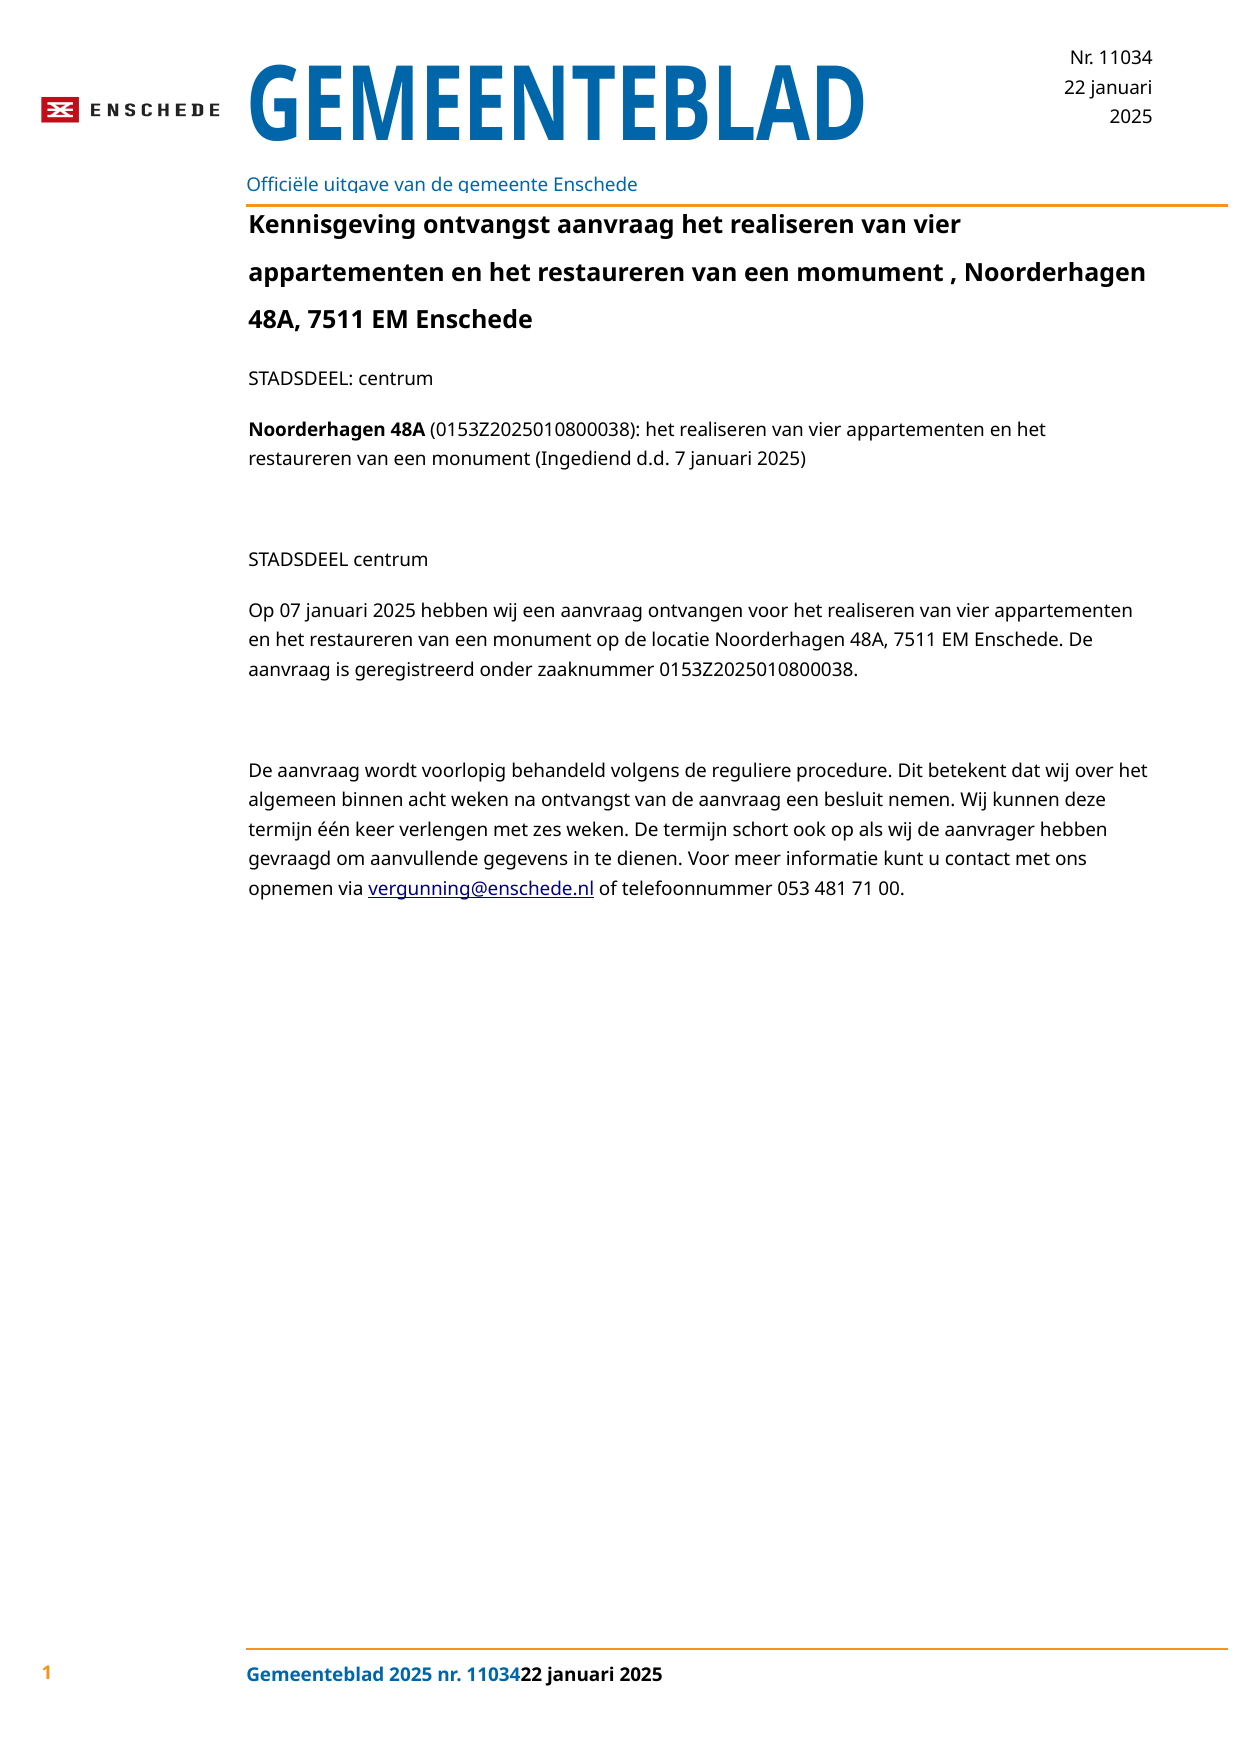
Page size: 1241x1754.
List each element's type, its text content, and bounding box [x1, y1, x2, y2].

text Kennisgeving ontvangst aanvraag het realiseren van vier appartementen en het restaureren van een momument , Noorderhagen 48A, 7511 EM Enschede [248, 207, 1152, 336]
text STADSDEEL: centrum [248, 366, 1152, 391]
text STADSDEEL centrum [248, 546, 1152, 572]
text De aanvraag wordt voorlopig behandeld volgens de reguliere procedure. Dit betekent dat wij over het algemeen binnen acht weken na ontvangst van de aanvraag een besluit nemen. Wij kunnen deze termijn één keer verlengen met zes weken. De termijn schort ook op als wij de aanvrager hebben gevraagd om aanvullende gegevens in te dienen. Voor meer informatie kunt u contact met ons opnemen via vergunning@enschede.nl of telefoonnummer 053 481 71 00. [248, 757, 1152, 901]
picture [41, 47, 231, 172]
text Noorderhagen 48A (0153Z2025010800038): het realiseren van vier appartementen en het restaureren van een monument (Ingediend d.d. 7 januari 2025) [248, 416, 1152, 471]
text Op 07 januari 2025 hebben wij een aanvraag ontvangen voor het realiseren van vier appartementen en het restaureren van een monument op de locatie Noorderhagen 48A, 7511 EM Enschede. De aanvraag is geregistreerd onder zaaknummer 0153Z2025010800038. [248, 597, 1152, 682]
